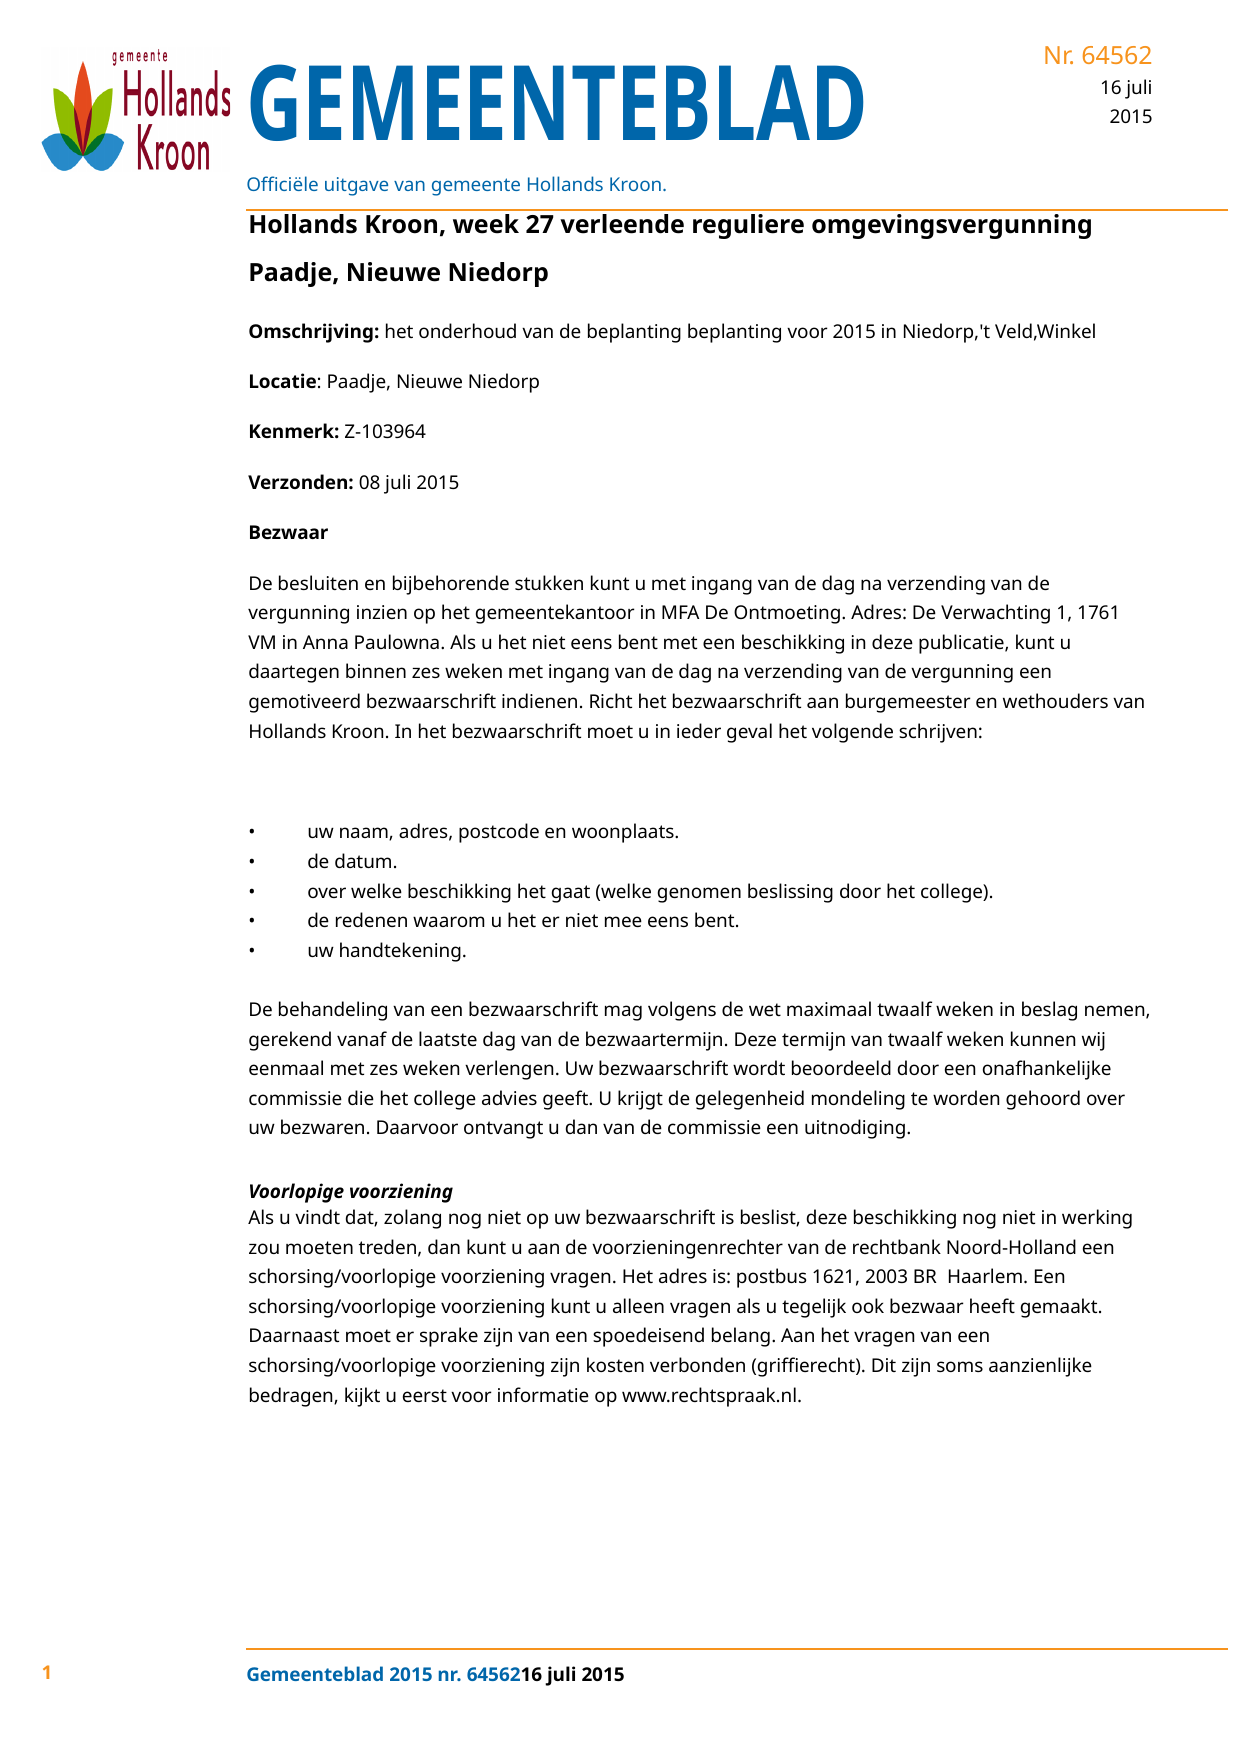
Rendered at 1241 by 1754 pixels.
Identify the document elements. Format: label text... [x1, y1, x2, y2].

list uw handtekening. [248, 937, 1152, 963]
text De behandeling van een bezwaarschrift mag volgens de wet maximaal twaalf weken in beslag nemen, gerekend vanaf de laatste dag van de bezwaartermijn. Deze termijn van twaalf weken kunnen wij eenmaal met zes weken verlengen. Uw bezwaarschrift wordt beoordeeld door een onafhankelijke commissie die het college advies geeft. U krijgt de gelegenheid mondeling te worden gehoord over uw bezwaren. Daarvoor ontvangt u dan van de commissie een uitnodiging. [248, 996, 1152, 1140]
text Omschrijving: het onderhoud van de beplanting beplanting voor 2015 in Niedorp,'t Veld,Winkel [248, 318, 1152, 344]
text Kenmerk: Z-103964 [248, 419, 1152, 444]
picture [41, 47, 231, 172]
text De besluiten en bijbehorende stukken kunt u met ingang van de dag na verzending van de vergunning inzien op het gemeentekantoor in MFA De Ontmoeting. Adres: De Verwachting 1, 1761 VM in Anna Paulowna. Als u het niet eens bent met een beschikking in deze publicatie, kunt u daartegen binnen zes weken met ingang van de dag na verzending van de vergunning een gemotiveerd bezwaarschrift indienen. Richt het bezwaarschrift aan burgemeester en wethouders van Hollands Kroon. In het bezwaarschrift moet u in ieder geval het volgende schrijven: [248, 570, 1152, 744]
text Bezwaar [248, 519, 1152, 545]
text Hollands Kroon, week 27 verleende reguliere omgevingsvergunning Paadje, Nieuwe Niedorp [248, 211, 1152, 288]
list de redenen waarom u het er niet mee eens bent. [248, 907, 1152, 933]
text Als u vindt dat, zolang nog niet op uw bezwaarschrift is beslist, deze beschikking nog niet in werking zou moeten treden, dan kunt u aan de voorzieningenrechter van de rechtbank Noord-Holland een schorsing/voorlopige voorziening vragen. Het adres is: postbus 1621, 2003 BR Haarlem. Een schorsing/voorlopige voorziening kunt u alleen vragen als u tegelijk ook bezwaar heeft gemaakt. Daarnaast moet er sprake zijn van een spoedeisend belang. Aan het vragen van een schorsing/voorlopige voorziening zijn kosten verbonden (griffierecht). Dit zijn soms aanzienlijke bedragen, kijkt u eerst voor informatie op www.rechtspraak.nl. [248, 1204, 1152, 1407]
text Locatie: Paadje, Nieuwe Niedorp [248, 368, 1152, 394]
list uw naam, adres, postcode en woonplaats. [248, 819, 1152, 844]
text Verzonden: 08 juli 2015 [248, 469, 1152, 495]
text Voorlopige voorziening [248, 1178, 1152, 1204]
list over welke beschikking het gaat (welke genomen beslissing door het college). [248, 878, 1152, 904]
list de datum. [248, 848, 1152, 874]
